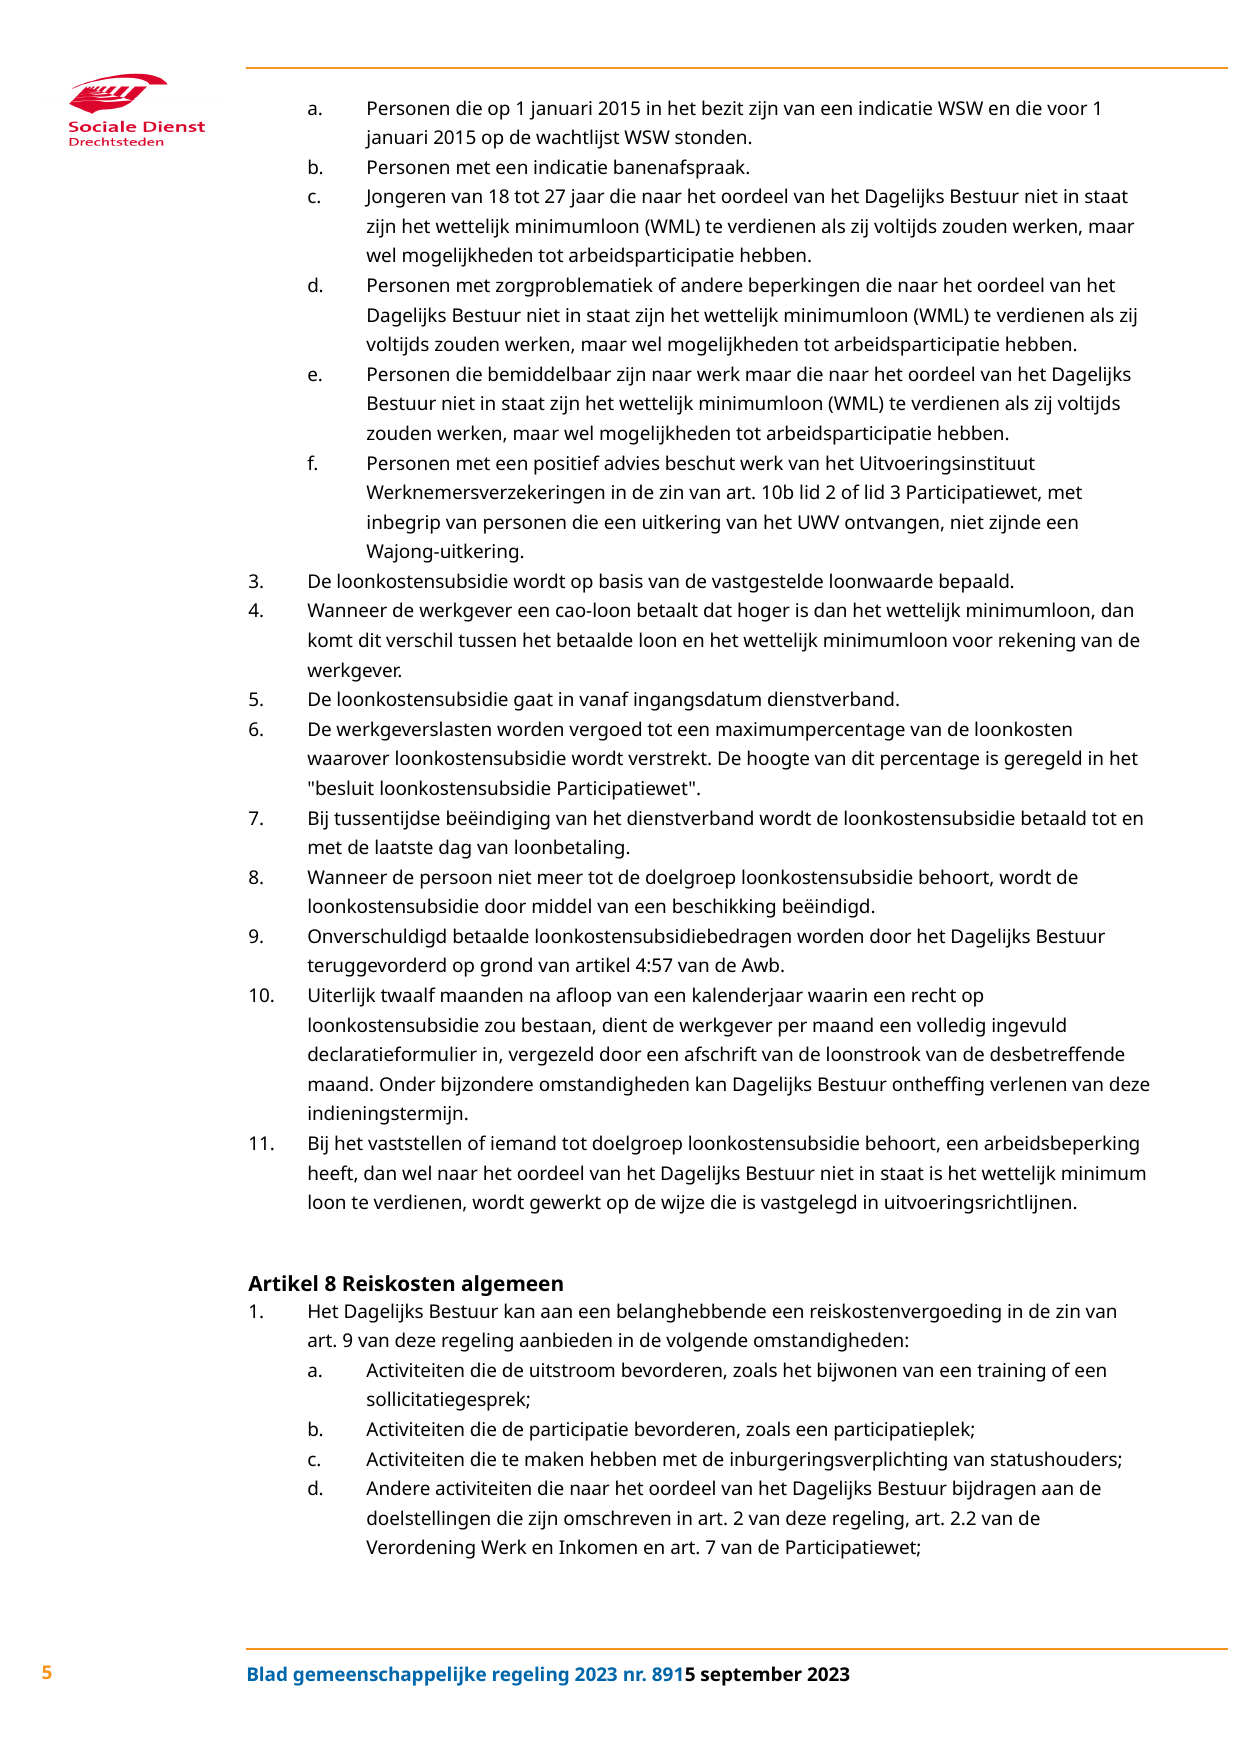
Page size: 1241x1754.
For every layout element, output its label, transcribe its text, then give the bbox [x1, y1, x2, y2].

list Wanneer de werkgever een cao-loon betaalt dat hoger is dan het wettelijk minimumloon, dan komt dit verschil tussen het betaalde loon en het wettelijk minimumloon voor rekening van de werkgever. [248, 598, 1152, 683]
list Personen die op 1 januari 2015 in het bezit zijn van een indicatie WSW en die voor 1 januari 2015 op de wachtlijst WSW stonden. [307, 95, 1152, 150]
list Andere activiteiten die naar het oordeel van het Dagelijks Bestuur bijdragen aan de doelstellingen die zijn omschreven in art. 2 van deze regeling, art. 2.2 van de Verordening Werk en Inkomen en art. 7 van de Participatiewet; [307, 1475, 1152, 1560]
list Bij tussentijdse beëindiging van het dienstverband wordt de loonkostensubsidie betaald tot en met de laatste dag van loonbetaling. [248, 805, 1152, 860]
list Activiteiten die de participatie bevorderen, zoals een participatieplek; [307, 1416, 1152, 1442]
list Activiteiten die te maken hebben met de inburgeringsverplichting van statushouders; [307, 1446, 1152, 1471]
list De loonkostensubsidie wordt op basis van de vastgestelde loonwaarde bepaald. [248, 568, 1152, 594]
list Personen met een indicatie banenafspraak. [307, 154, 1152, 180]
list Personen met zorgproblematiek of andere beperkingen die naar het oordeel van het Dagelijks Bestuur niet in staat zijn het wettelijk minimumloon (WML) te verdienen als zij voltijds zouden werken, maar wel mogelijkheden tot arbeidsparticipatie hebben. [307, 272, 1152, 357]
list Het Dagelijks Bestuur kan aan een belanghebbende een reiskostenvergoeding in de zin van art. 9 van deze regeling aanbieden in de volgende omstandigheden: [248, 1298, 1152, 1353]
list Personen die bemiddelbaar zijn naar werk maar die naar het oordeel van het Dagelijks Bestuur niet in staat zijn het wettelijk minimumloon (WML) te verdienen als zij voltijds zouden werken, maar wel mogelijkheden tot arbeidsparticipatie hebben. [307, 361, 1152, 446]
list Jongeren van 18 tot 27 jaar die naar het oordeel van het Dagelijks Bestuur niet in staat zijn het wettelijk minimumloon (WML) te verdienen als zij voltijds zouden werken, maar wel mogelijkheden tot arbeidsparticipatie hebben. [307, 183, 1152, 268]
list Bij het vaststellen of iemand tot doelgroep loonkostensubsidie behoort, een arbeidsbeperking heeft, dan wel naar het oordeel van het Dagelijks Bestuur niet in staat is het wettelijk minimum loon te verdienen, wordt gewerkt op de wijze die is vastgelegd in uitvoeringsrichtlijnen. [248, 1130, 1152, 1215]
list Activiteiten die de uitstroom bevorderen, zoals het bijwonen van een training of een sollicitatiegesprek; [307, 1357, 1152, 1412]
list Uiterlijk twaalf maanden na afloop van een kalenderjaar waarin een recht op loonkostensubsidie zou bestaan, dient de werkgever per maand een volledig ingevuld declaratieformulier in, vergezeld door een afschrift van de loonstrook van de desbetreffende maand. Onder bijzondere omstandigheden kan Dagelijks Bestuur ontheffing verlenen van deze indieningstermijn. [248, 982, 1152, 1126]
list Wanneer de persoon niet meer tot de doelgroep loonkostensubsidie behoort, wordt de loonkostensubsidie door middel van een beschikking beëindigd. [248, 864, 1152, 919]
list Onverschuldigd betaalde loonkostensubsidiebedragen worden door het Dagelijks Bestuur teruggevorderd op grond van artikel 4:57 van de Awb. [248, 923, 1152, 978]
list Personen met een positief advies beschut werk van het Uitvoeringsinstituut Werknemersverzekeringen in de zin van art. 10b lid 2 of lid 3 Participatiewet, met inbegrip van personen die een uitkering van het UWV ontvangen, niet zijnde een Wajong-uitkering. [307, 450, 1152, 564]
list De loonkostensubsidie gaat in vanaf ingangsdatum dienstverband. [248, 686, 1152, 712]
text Artikel 8 Reiskosten algemeen [248, 1269, 1152, 1298]
list De werkgeverslasten worden vergoed tot een maximumpercentage van de loonkosten waarover loonkostensubsidie wordt verstrekt. De hoogte van dit percentage is geregeld in het "besluit loonkostensubsidie Participatiewet". [248, 716, 1152, 801]
picture [41, 47, 231, 172]
